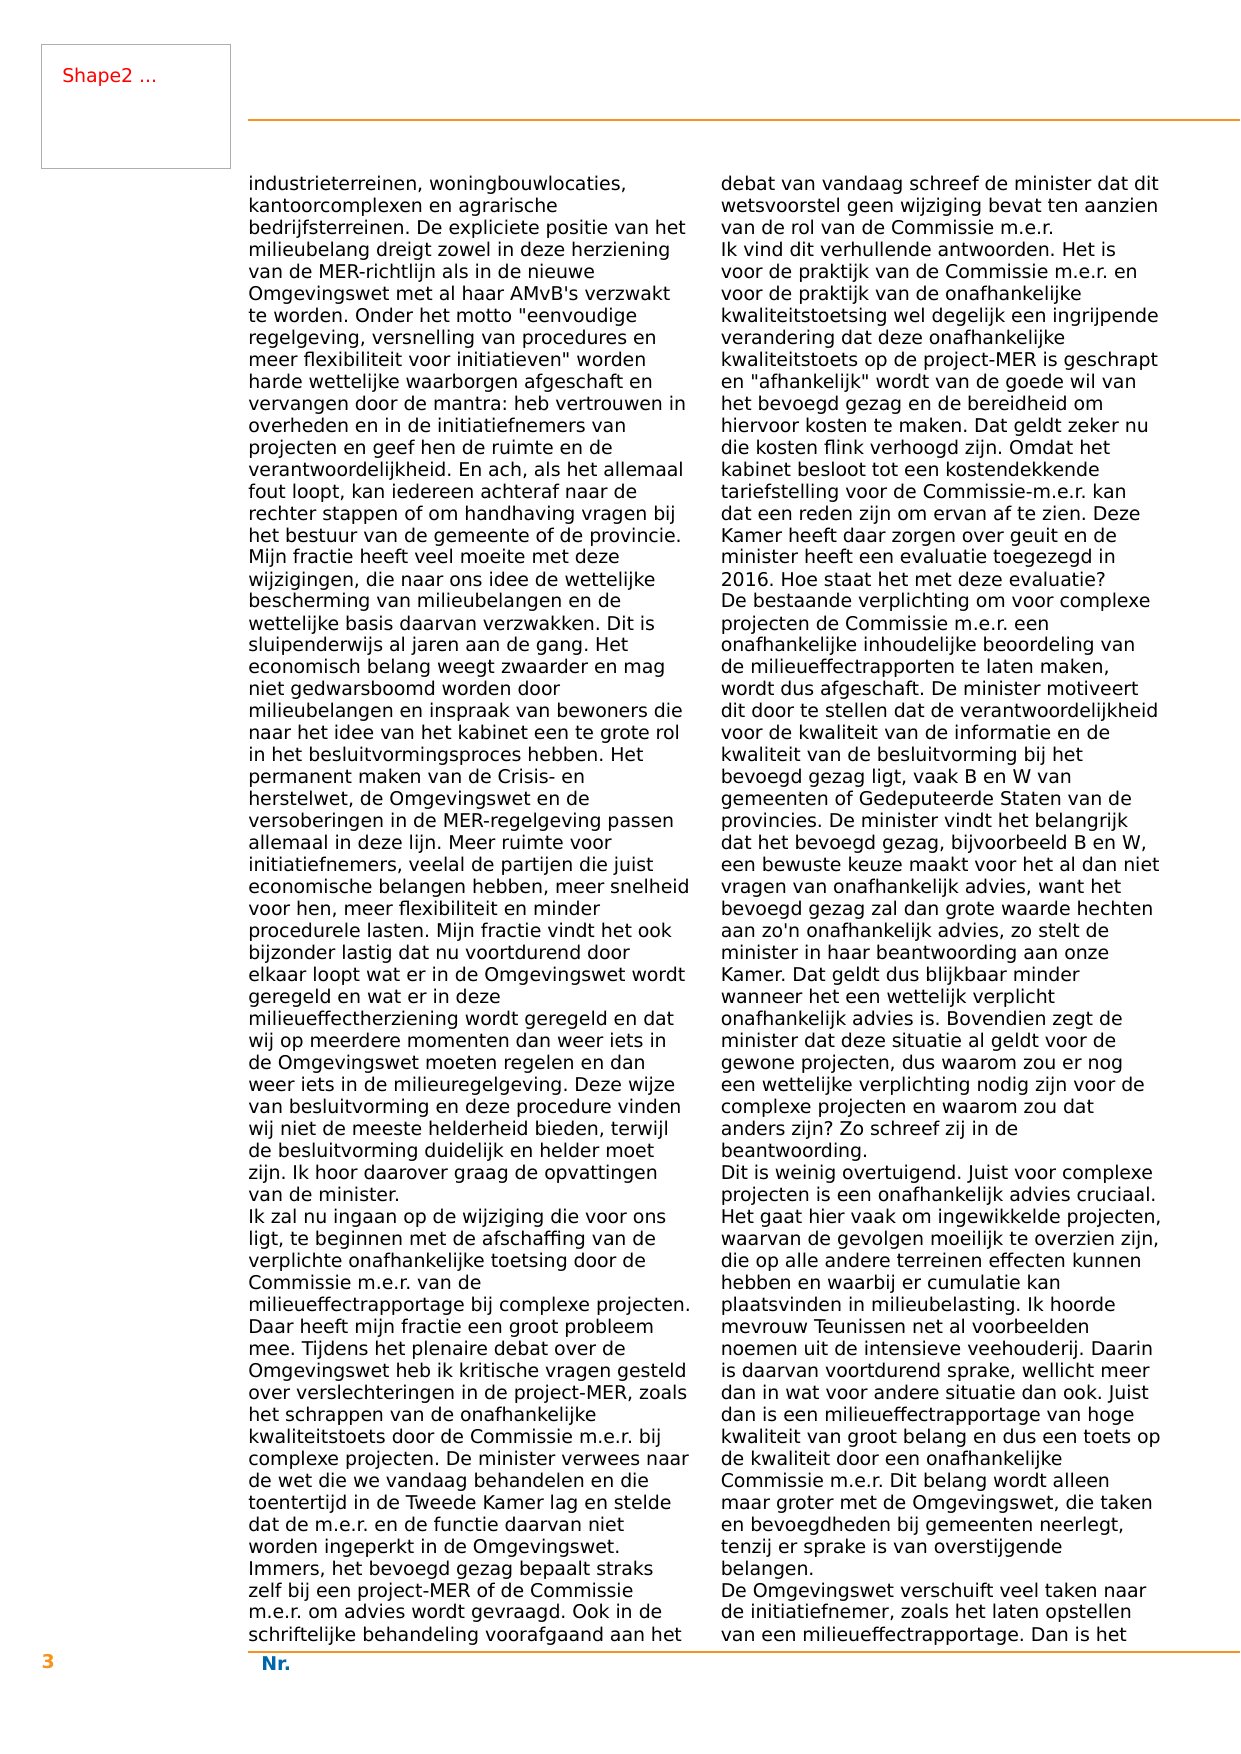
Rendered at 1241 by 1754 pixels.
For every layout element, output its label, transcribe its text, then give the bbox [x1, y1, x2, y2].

text Mijn fractie heeft veel moeite met deze wijzigingen, die naar ons idee de wettelijke bescherming van milieubelangen en de wettelijke basis daarvan verzwakken. Dit is sluipenderwijs al jaren aan de gang. Het economisch belang weegt zwaarder en mag niet gedwarsboomd worden door milieubelangen en inspraak van bewoners die naar het idee van het kabinet een te grote rol in het besluitvormingsproces hebben. Het permanent maken van de Crisis- en herstelwet, de Omgevingswet en de versoberingen in de MER-regelgeving passen allemaal in deze lijn. Meer ruimte voor initiatiefnemers, veelal de partijen die juist economische belangen hebben, meer snelheid voor hen, meer flexibiliteit en minder procedurele lasten. Mijn fractie vindt het ook bijzonder lastig dat nu voortdurend door elkaar loopt wat er in de Omgevingswet wordt geregeld en wat er in deze milieueffectherziening wordt geregeld en dat wij op meerdere momenten dan weer iets in de Omgevingswet moeten regelen en dan weer iets in de milieuregelgeving. Deze wijze van besluitvorming en deze procedure vinden wij niet de meeste helderheid bieden, terwijl de besluitvorming duidelijk en helder moet zijn. Ik hoor daarover graag de opvattingen van de minister. [248, 546, 691, 1206]
text Ik zal nu ingaan op de wijziging die voor ons ligt, te beginnen met de afschaffing van de verplichte onafhankelijke toetsing door de Commissie m.e.r. van de milieueffectrapportage bij complexe projecten. Daar heeft mijn fractie een groot probleem mee. Tijdens het plenaire debat over de Omgevingswet heb ik kritische vragen gesteld over verslechteringen in de project-MER, zoals het schrappen van de onafhankelijke kwaliteitstoets door de Commissie m.e.r. bij complexe projecten. De minister verwees naar de wet die we vandaag behandelen en die toentertijd in de Tweede Kamer lag en stelde dat de m.e.r. en de functie daarvan niet worden ingeperkt in de Omgevingswet. Immers, het bevoegd gezag bepaalt straks zelf bij een project-MER of de Commissie m.e.r. om advies wordt gevraagd. Ook in de schriftelijke behandeling voorafgaand aan het [248, 1206, 691, 1645]
text industrieterreinen, woningbouwlocaties, kantoorcomplexen en agrarische bedrijfsterreinen. De expliciete positie van het milieubelang dreigt zowel in deze herziening van de MER-richtlijn als in de nieuwe Omgevingswet met al haar AMvB's verzwakt te worden. Onder het motto "eenvoudige regelgeving, versnelling van procedures en meer flexibiliteit voor initiatieven" worden harde wettelijke waarborgen afgeschaft en vervangen door de mantra: heb vertrouwen in overheden en in de initiatiefnemers van projecten en geef hen de ruimte en de verantwoordelijkheid. En ach, als het allemaal fout loopt, kan iedereen achteraf naar de rechter stappen of om handhaving vragen bij het bestuur van de gemeente of de provincie. [248, 173, 691, 546]
text Dit is weinig overtuigend. Juist voor complexe projecten is een onafhankelijk advies cruciaal. Het gaat hier vaak om ingewikkelde projecten, waarvan de gevolgen moeilijk te overzien zijn, die op alle andere terreinen effecten kunnen hebben en waarbij er cumulatie kan plaatsvinden in milieubelasting. Ik hoorde mevrouw Teunissen net al voorbeelden noemen uit de intensieve veehouderij. Daarin is daarvan voortdurend sprake, wellicht meer dan in wat voor andere situatie dan ook. Juist dan is een milieueffectrapportage van hoge kwaliteit van groot belang en dus een toets op de kwaliteit door een onafhankelijke Commissie m.e.r. Dit belang wordt alleen maar groter met de Omgevingswet, die taken en bevoegdheden bij gemeenten neerlegt, tenzij er sprake is van overstijgende belangen. [721, 1162, 1163, 1579]
text Ik vind dit verhullende antwoorden. Het is voor de praktijk van de Commissie m.e.r. en voor de praktijk van de onafhankelijke kwaliteitstoetsing wel degelijk een ingrijpende verandering dat deze onafhankelijke kwaliteitstoets op de project-MER is geschrapt en "afhankelijk" wordt van de goede wil van het bevoegd gezag en de bereidheid om hiervoor kosten te maken. Dat geldt zeker nu die kosten flink verhoogd zijn. Omdat het kabinet besloot tot een kostendekkende tariefstelling voor de Commissie-m.e.r. kan dat een reden zijn om ervan af te zien. Deze Kamer heeft daar zorgen over geuit en de minister heeft een evaluatie toegezegd in 2016. Hoe staat het met deze evaluatie? [721, 239, 1163, 590]
text De bestaande verplichting om voor complexe projecten de Commissie m.e.r. een onafhankelijke inhoudelijke beoordeling van de milieueffectrapporten te laten maken, wordt dus afgeschaft. De minister motiveert dit door te stellen dat de verantwoordelijkheid voor de kwaliteit van de informatie en de kwaliteit van de besluitvorming bij het bevoegd gezag ligt, vaak B en W van gemeenten of Gedeputeerde Staten van de provincies. De minister vindt het belangrijk dat het bevoegd gezag, bijvoorbeeld B en W, een bewuste keuze maakt voor het al dan niet vragen van onafhankelijk advies, want het bevoegd gezag zal dan grote waarde hechten aan zo'n onafhankelijk advies, zo stelt de minister in haar beantwoording aan onze Kamer. Dat geldt dus blijkbaar minder wanneer het een wettelijk verplicht onafhankelijk advies is. Bovendien zegt de minister dat deze situatie al geldt voor de gewone projecten, dus waarom zou er nog een wettelijke verplichting nodig zijn voor de complexe projecten en waarom zou dat anders zijn? Zo schreef zij in de beantwoording. [721, 590, 1163, 1162]
text debat van vandaag schreef de minister dat dit wetsvoorstel geen wijziging bevat ten aanzien van de rol van de Commissie m.e.r. [721, 173, 1163, 239]
text De Omgevingswet verschuift veel taken naar de initiatiefnemer, zoals het laten opstellen van een milieueffectrapportage. Dan is het [721, 1579, 1163, 1645]
